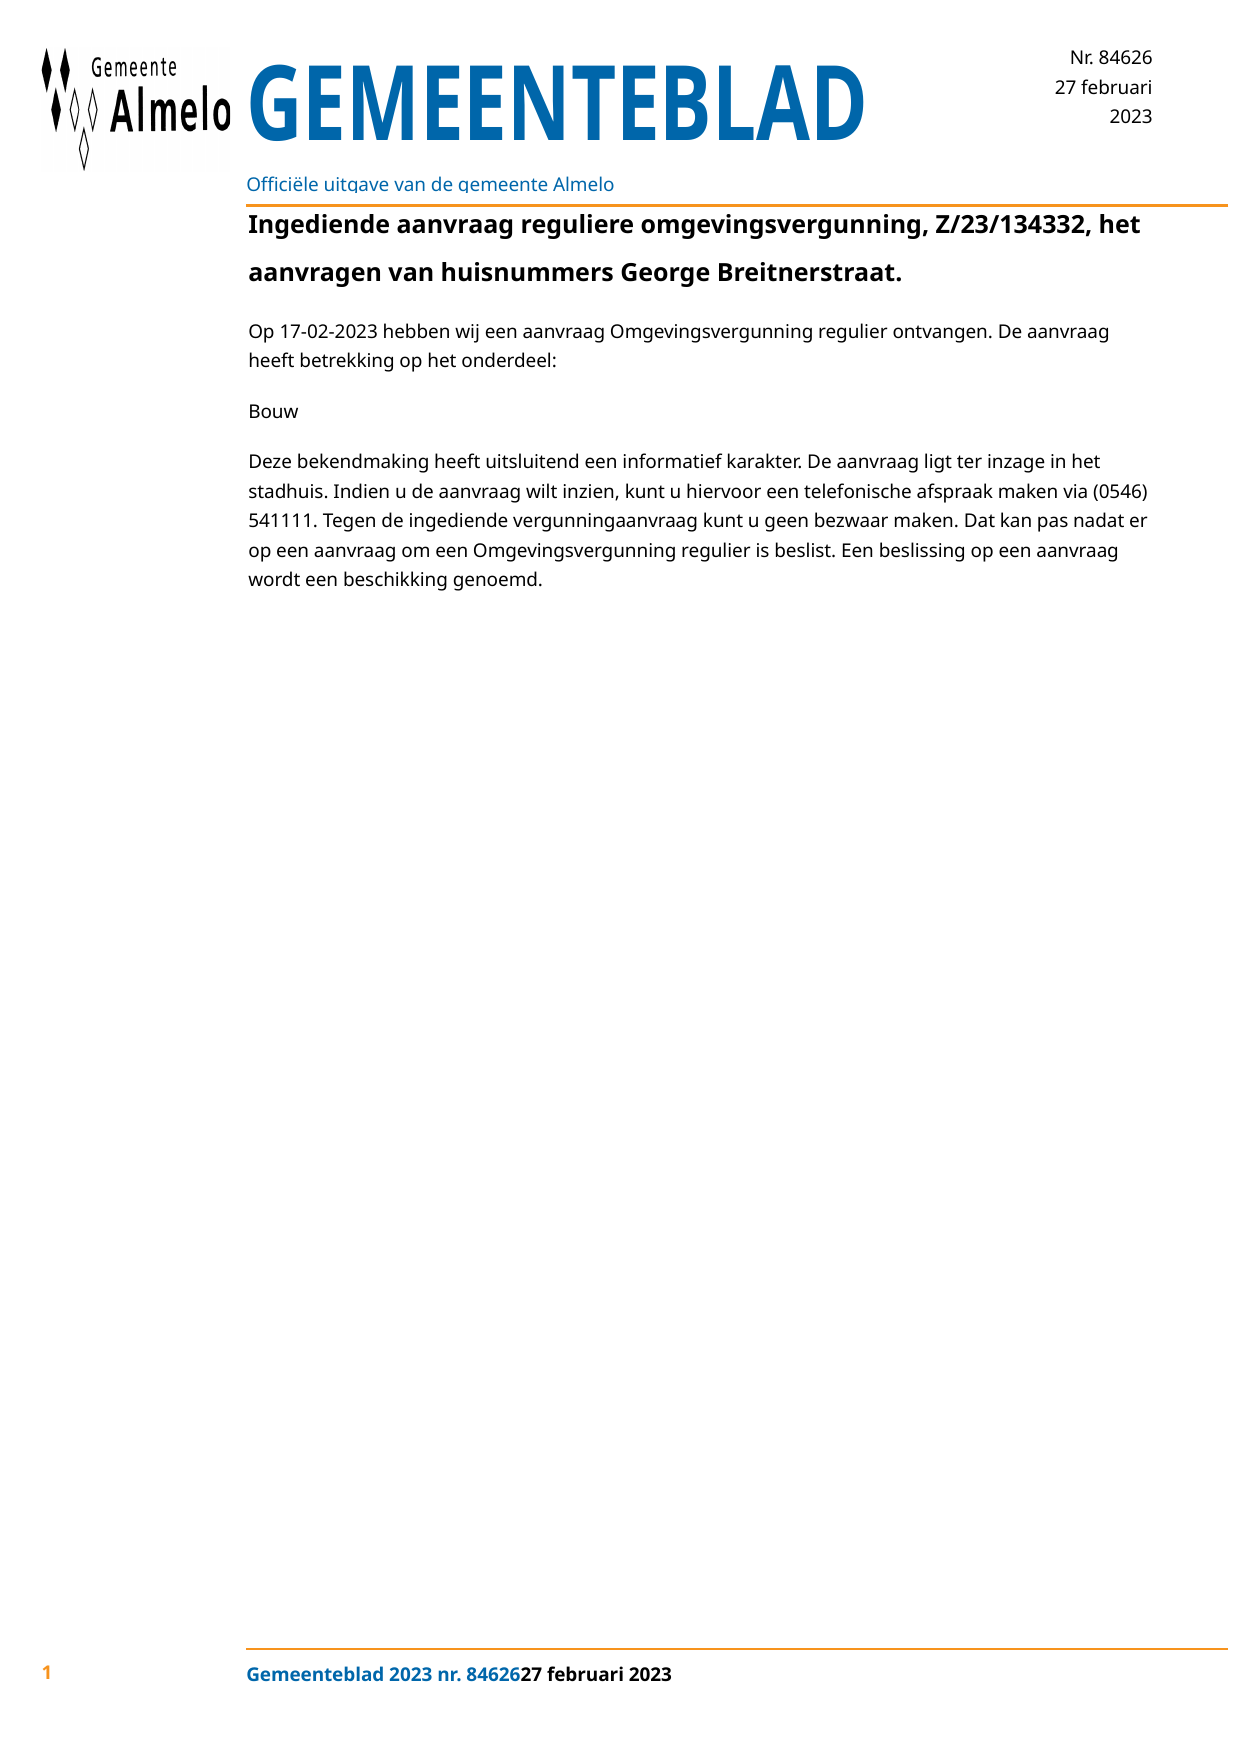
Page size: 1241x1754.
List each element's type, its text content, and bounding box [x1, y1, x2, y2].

text Bouw [248, 398, 1152, 424]
text Ingediende aanvraag reguliere omgevingsvergunning, Z/23/134332, het aanvragen van huisnummers George Breitnerstraat. [248, 207, 1152, 288]
text Op 17-02-2023 hebben wij een aanvraag Omgevingsvergunning regulier ontvangen. De aanvraag heeft betrekking op het onderdeel: [248, 318, 1152, 373]
text Deze bekendmaking heeft uitsluitend een informatief karakter. De aanvraag ligt ter inzage in het stadhuis. Indien u de aanvraag wilt inzien, kunt u hiervoor een telefonische afspraak maken via (0546) 541111. Tegen de ingediende vergunningaanvraag kunt u geen bezwaar maken. Dat kan pas nadat er op een aanvraag om een Omgevingsvergunning regulier is beslist. Een beslissing op een aanvraag wordt een beschikking genoemd. [248, 448, 1152, 592]
picture [41, 47, 231, 172]
